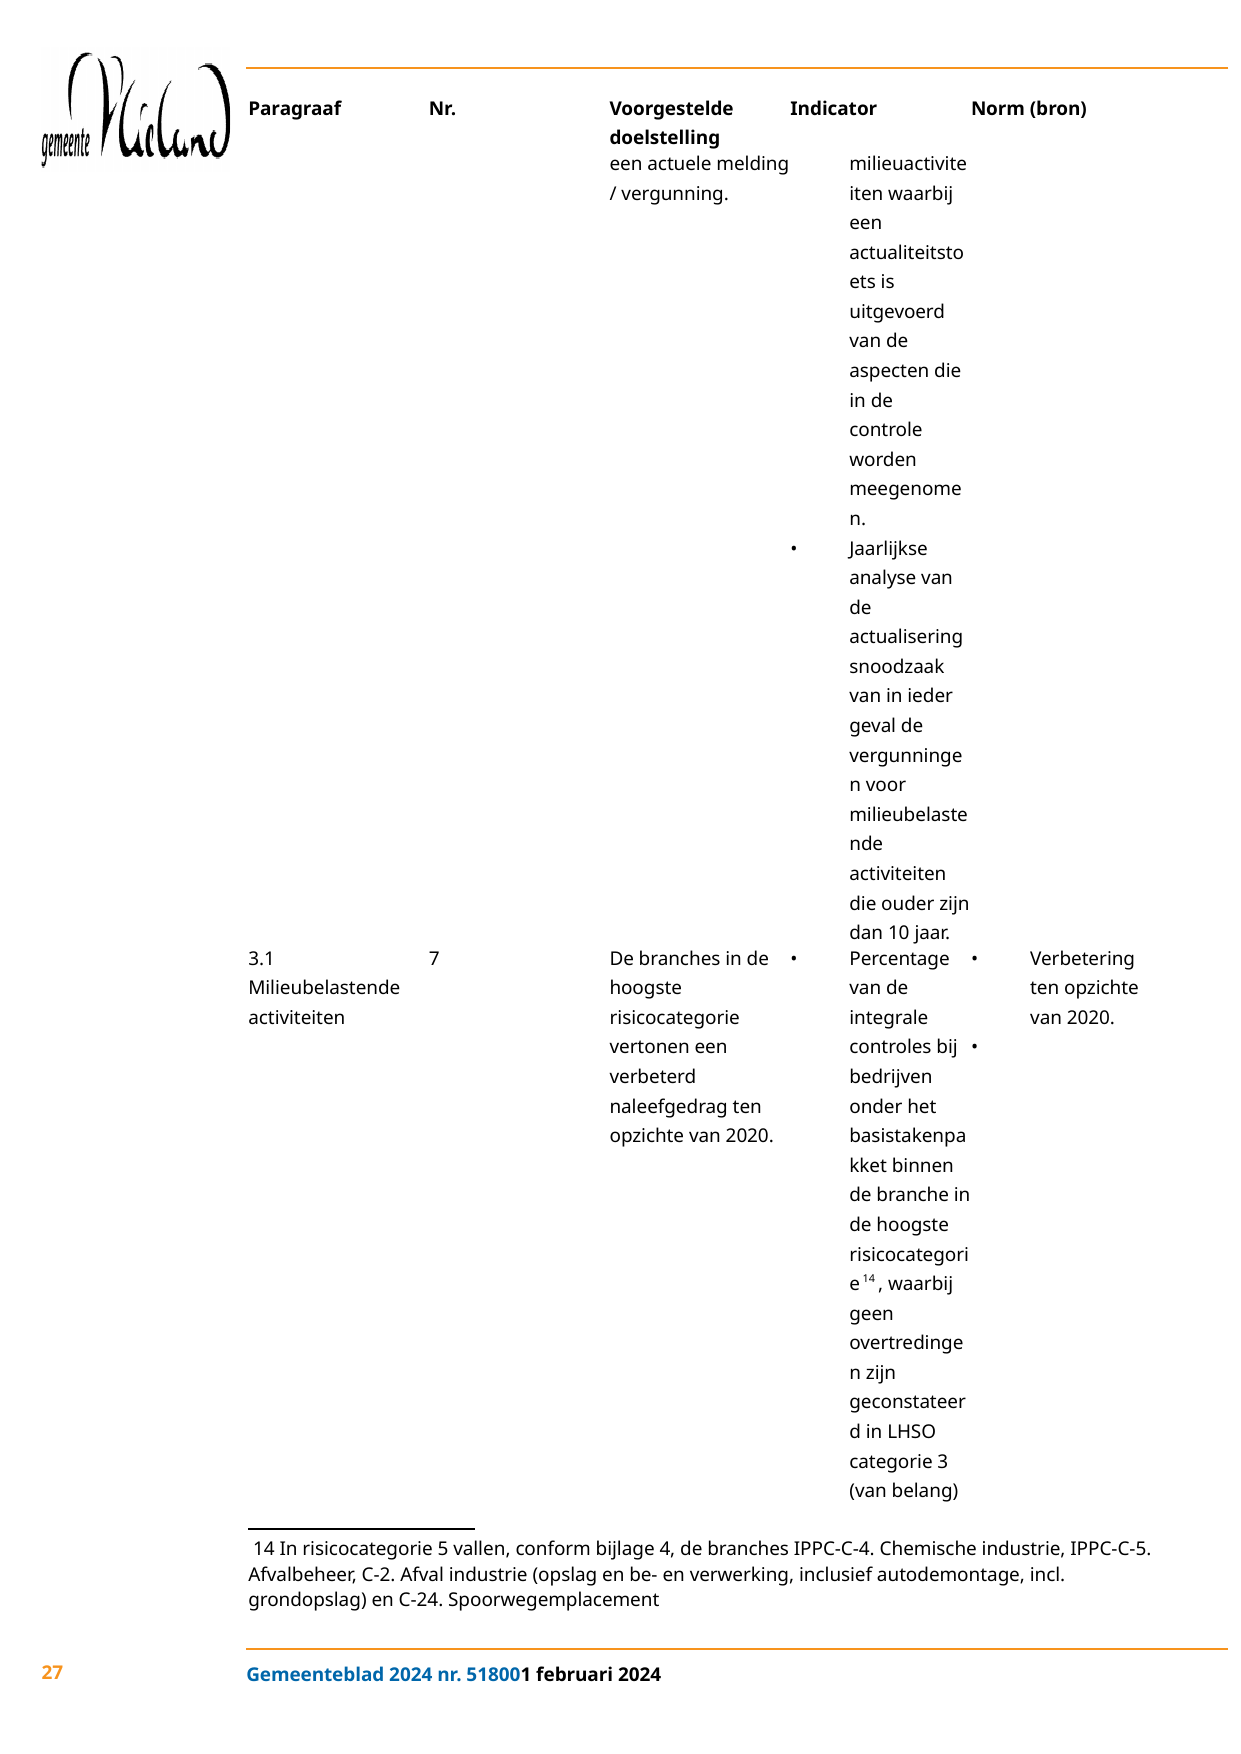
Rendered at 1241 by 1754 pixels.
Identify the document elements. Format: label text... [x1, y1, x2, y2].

table_header Indicator [790, 95, 971, 150]
table_cell 7 [429, 945, 609, 1503]
table_cell milieuactiviteiten waarbij een actualiteitstoets is uitgevoerd van de aspecten die in de controle worden meegenomen. Jaarlijkse analyse van de actualiseringsnoodzaak van in ieder geval de vergunningen voor milieubelastende activiteiten die ouder zijn dan 10 jaar. [790, 150, 971, 945]
table_header Nr. [429, 95, 609, 150]
table_cell [971, 150, 1152, 945]
picture [41, 47, 231, 172]
table_cell Verbetering ten opzichte van 2020. [971, 945, 1152, 1503]
table_cell 3.1 Milieubelastende activiteiten [248, 945, 429, 1503]
table_cell [248, 150, 429, 945]
table_cell De branches in de hoogste risicocategorie vertonen een verbeterd naleefgedrag ten opzichte van 2020. [609, 945, 790, 1503]
table_cell Percentage van de integrale controles bij bedrijven onder het basistakenpakket binnen de branche in de hoogste risicocategorie, waarbij geen overtredingen zijn geconstateerd in LHSO categorie 3 (van belang) [790, 945, 971, 1503]
table_header Voorgestelde doelstelling [609, 95, 790, 150]
table_header Norm (bron) [971, 95, 1152, 150]
table_cell [429, 150, 609, 945]
table_cell een actuele melding / vergunning. [609, 150, 790, 945]
table_header Paragraaf [248, 95, 429, 150]
